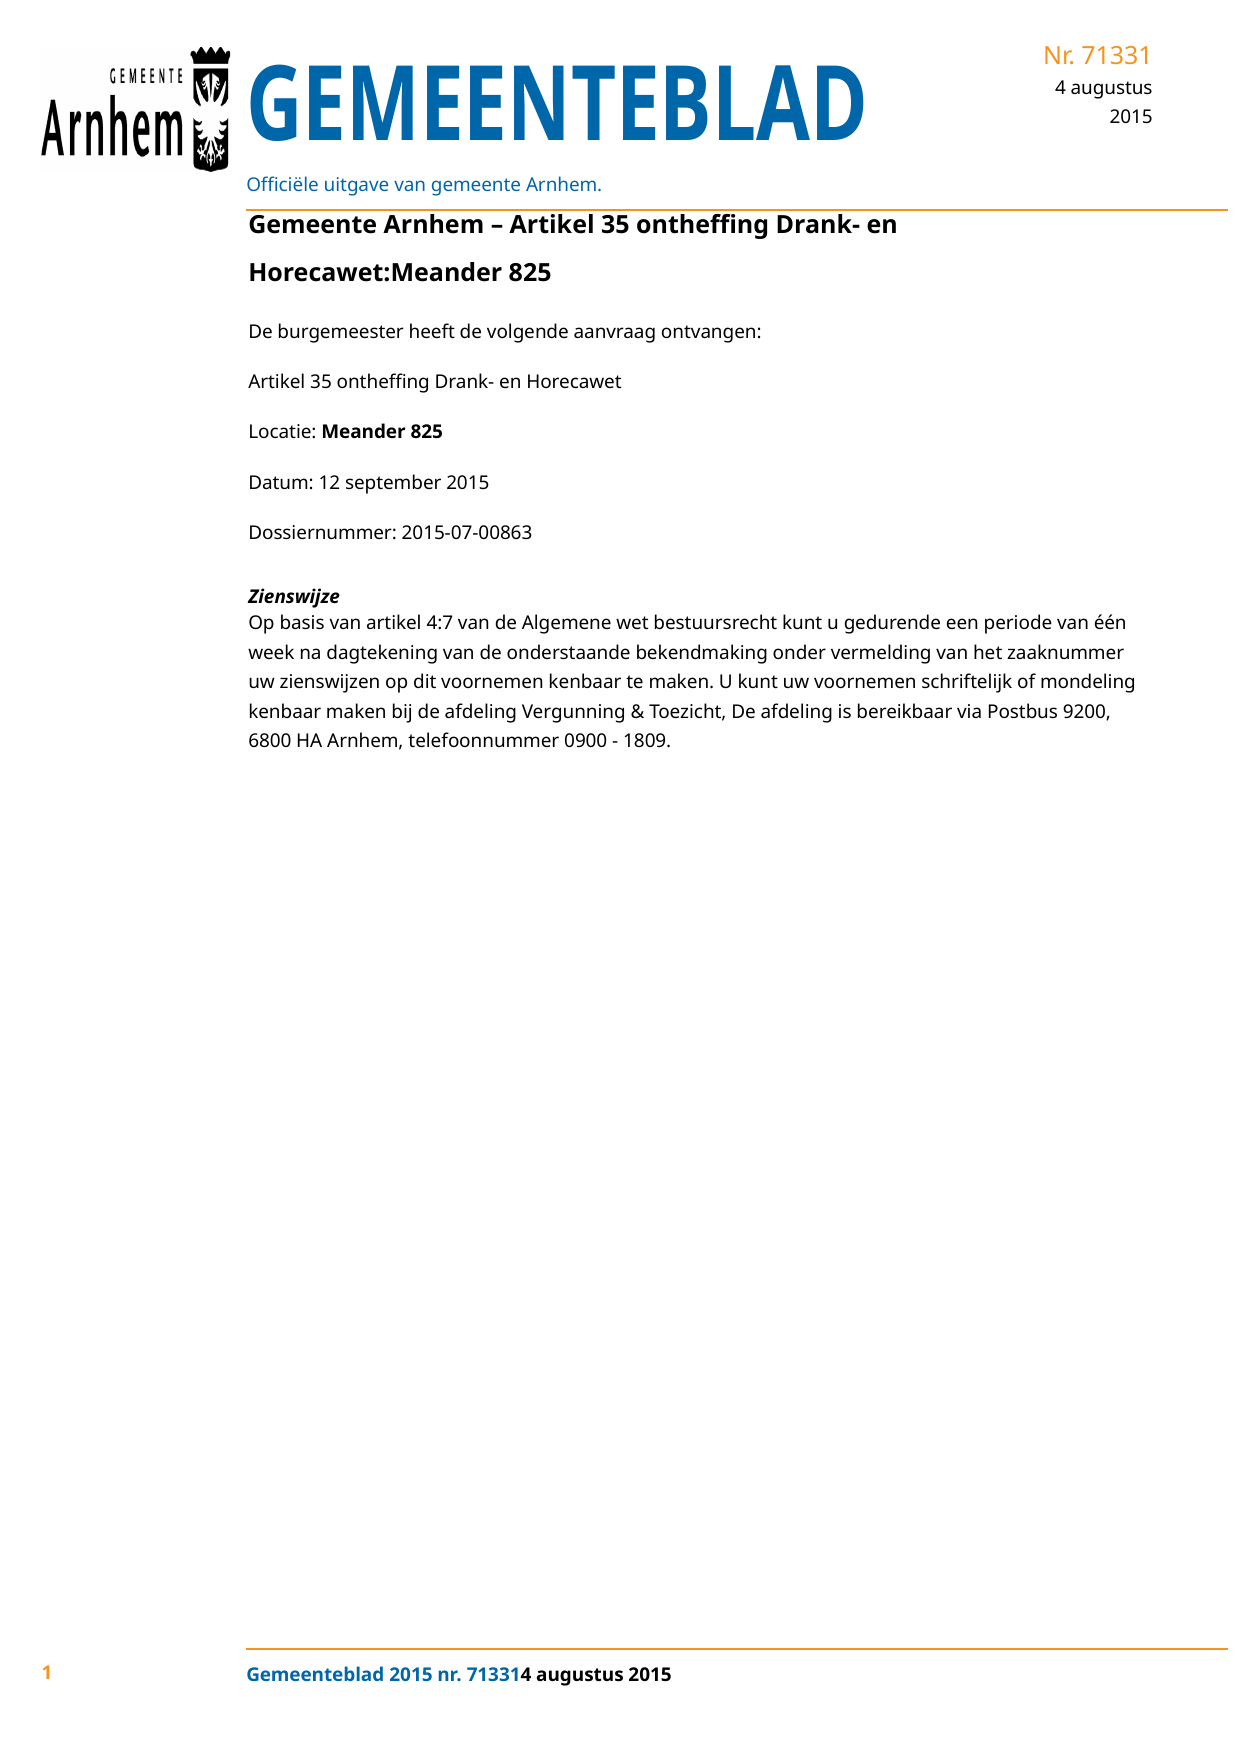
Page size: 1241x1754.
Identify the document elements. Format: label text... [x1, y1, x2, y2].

text Op basis van artikel 4:7 van de Algemene wet bestuursrecht kunt u gedurende een periode van één week na dagtekening van de onderstaande bekendmaking onder vermelding van het zaaknummer uw zienswijzen op dit voornemen kenbaar te maken. U kunt uw voornemen schriftelijk of mondeling kenbaar maken bij de afdeling Vergunning & Toezicht, De afdeling is bereikbaar via Postbus 9200, 6800 HA Arnhem, telefoonnummer 0900 - 1809. [248, 609, 1152, 753]
picture [41, 47, 231, 172]
text Datum: 12 september 2015 [248, 469, 1152, 495]
text Zienswijze [248, 583, 1152, 609]
text Locatie: Meander 825 [248, 419, 1152, 444]
text Gemeente Arnhem – Artikel 35 ontheffing Drank- en Horecawet:Meander 825 [248, 211, 1152, 288]
text De burgemeester heeft de volgende aanvraag ontvangen: [248, 318, 1152, 344]
text Artikel 35 ontheffing Drank- en Horecawet [248, 368, 1152, 394]
text Dossiernummer: 2015-07-00863 [248, 519, 1152, 545]
